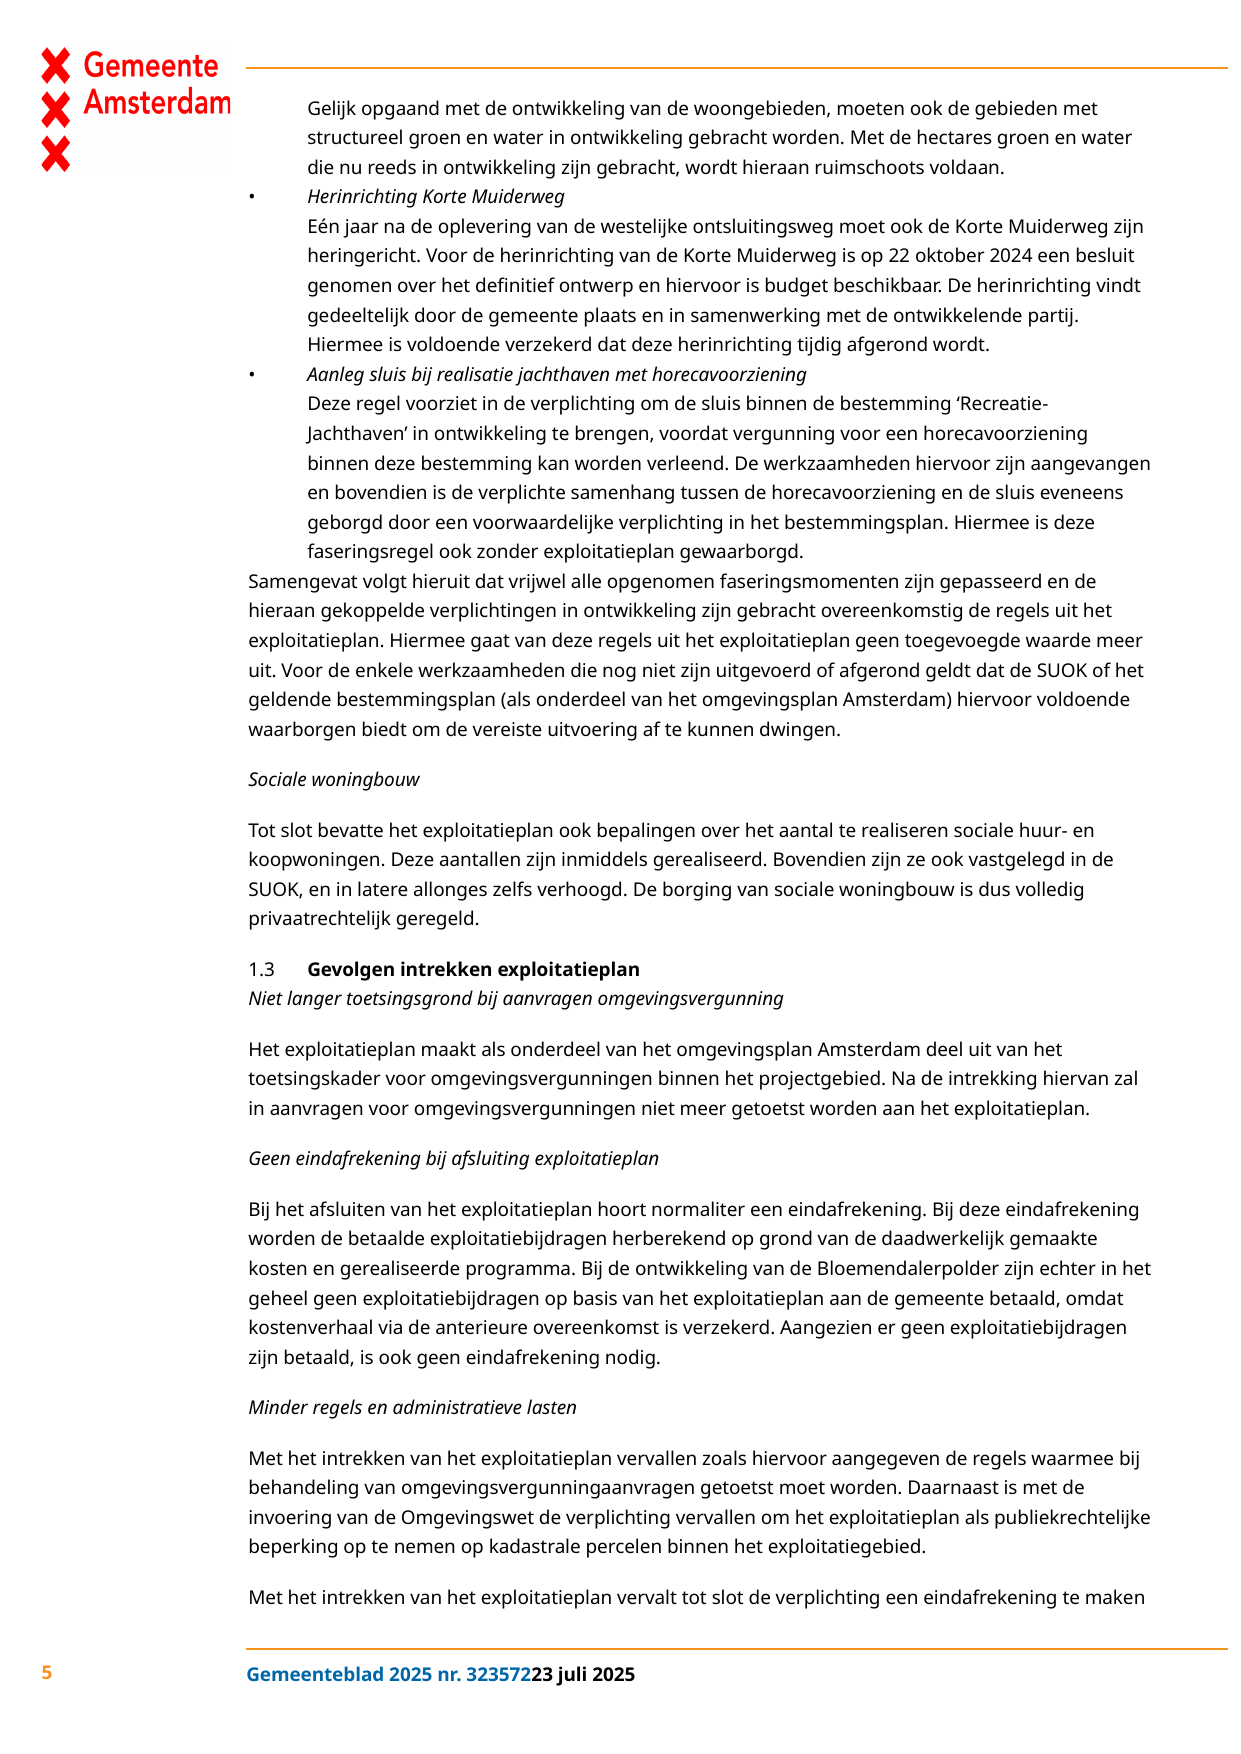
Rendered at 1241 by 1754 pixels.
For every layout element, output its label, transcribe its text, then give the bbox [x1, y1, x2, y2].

text Minder regels en administratieve lasten [248, 1394, 1152, 1420]
list Herinrichting Korte Muiderweg [248, 183, 1152, 209]
text Sociale woningbouw [248, 766, 1152, 792]
text Samengevat volgt hieruit dat vrijwel alle opgenomen faseringsmomenten zijn gepasseerd en de hieraan gekoppelde verplichtingen in ontwikkeling zijn gebracht overeenkomstig de regels uit het exploitatieplan. Hiermee gaat van deze regels uit het exploitatieplan geen toegevoegde waarde meer uit. Voor de enkele werkzaamheden die nog niet zijn uitgevoerd of afgerond geldt dat de SUOK of het geldende bestemmingsplan (als onderdeel van het omgevingsplan Amsterdam) hiervoor voldoende waarborgen biedt om de vereiste uitvoering af te kunnen dwingen. [248, 568, 1152, 742]
text Het exploitatieplan maakt als onderdeel van het omgevingsplan Amsterdam deel uit van het toetsingskader voor omgevingsvergunningen binnen het projectgebied. Na de intrekking hiervan zal in aanvragen voor omgevingsvergunningen niet meer getoetst worden aan het exploitatieplan. [248, 1036, 1152, 1121]
text Tot slot bevatte het exploitatieplan ook bepalingen over het aantal te realiseren sociale huur- en koopwoningen. Deze aantallen zijn inmiddels gerealiseerd. Bovendien zijn ze ook vastgelegd in de SUOK, en in latere allonges zelfs verhoogd. De borging van sociale woningbouw is dus volledig privaatrechtelijk geregeld. [248, 817, 1152, 931]
text Geen eindafrekening bij afsluiting exploitatieplan [248, 1146, 1152, 1171]
text Niet langer toetsingsgrond bij aanvragen omgevingsvergunning [248, 986, 1152, 1011]
list Deze regel voorziet in de verplichting om de sluis binnen de bestemming ‘Recreatie- Jachthaven’ in ontwikkeling te brengen, voordat vergunning voor een horecavoorziening binnen deze bestemming kan worden verleend. De werkzaamheden hiervoor zijn aangevangen en bovendien is de verplichte samenhang tussen de horecavoorziening en de sluis eveneens geborgd door een voorwaardelijke verplichting in het bestemmingsplan. Hiermee is deze faseringsregel ook zonder exploitatieplan gewaarborgd. [248, 391, 1152, 564]
list Eén jaar na de oplevering van de westelijke ontsluitingsweg moet ook de Korte Muiderweg zijn heringericht. Voor de herinrichting van de Korte Muiderweg is op 22 oktober 2024 een besluit genomen over het definitief ontwerp en hiervoor is budget beschikbaar. De herinrichting vindt gedeeltelijk door de gemeente plaats en in samenwerking met de ontwikkelende partij. Hiermee is voldoende verzekerd dat deze herinrichting tijdig afgerond wordt. [248, 213, 1152, 357]
list Gelijk opgaand met de ontwikkeling van de woongebieden, moeten ook de gebieden met structureel groen en water in ontwikkeling gebracht worden. Met de hectares groen en water die nu reeds in ontwikkeling zijn gebracht, wordt hieraan ruimschoots voldaan. [248, 95, 1152, 180]
list Aanleg sluis bij realisatie jachthaven met horecavoorziening [248, 361, 1152, 387]
list Gevolgen intrekken exploitatieplan [248, 956, 1152, 982]
picture [41, 47, 231, 172]
text Bij het afsluiten van het exploitatieplan hoort normaliter een eindafrekening. Bij deze eindafrekening worden de betaalde exploitatiebijdragen herberekend op grond van de daadwerkelijk gemaakte kosten en gerealiseerde programma. Bij de ontwikkeling van de Bloemendalerpolder zijn echter in het geheel geen exploitatiebijdragen op basis van het exploitatieplan aan de gemeente betaald, omdat kostenverhaal via de anterieure overeenkomst is verzekerd. Aangezien er geen exploitatiebijdragen zijn betaald, is ook geen eindafrekening nodig. [248, 1196, 1152, 1370]
text Met het intrekken van het exploitatieplan vervalt tot slot de verplichting een eindafrekening te maken [248, 1584, 1152, 1610]
text Met het intrekken van het exploitatieplan vervallen zoals hiervoor aangegeven de regels waarmee bij behandeling van omgevingsvergunningaanvragen getoetst moet worden. Daarnaast is met de invoering van de Omgevingswet de verplichting vervallen om het exploitatieplan als publiekrechtelijke beperking op te nemen op kadastrale percelen binnen het exploitatiegebied. [248, 1445, 1152, 1559]
